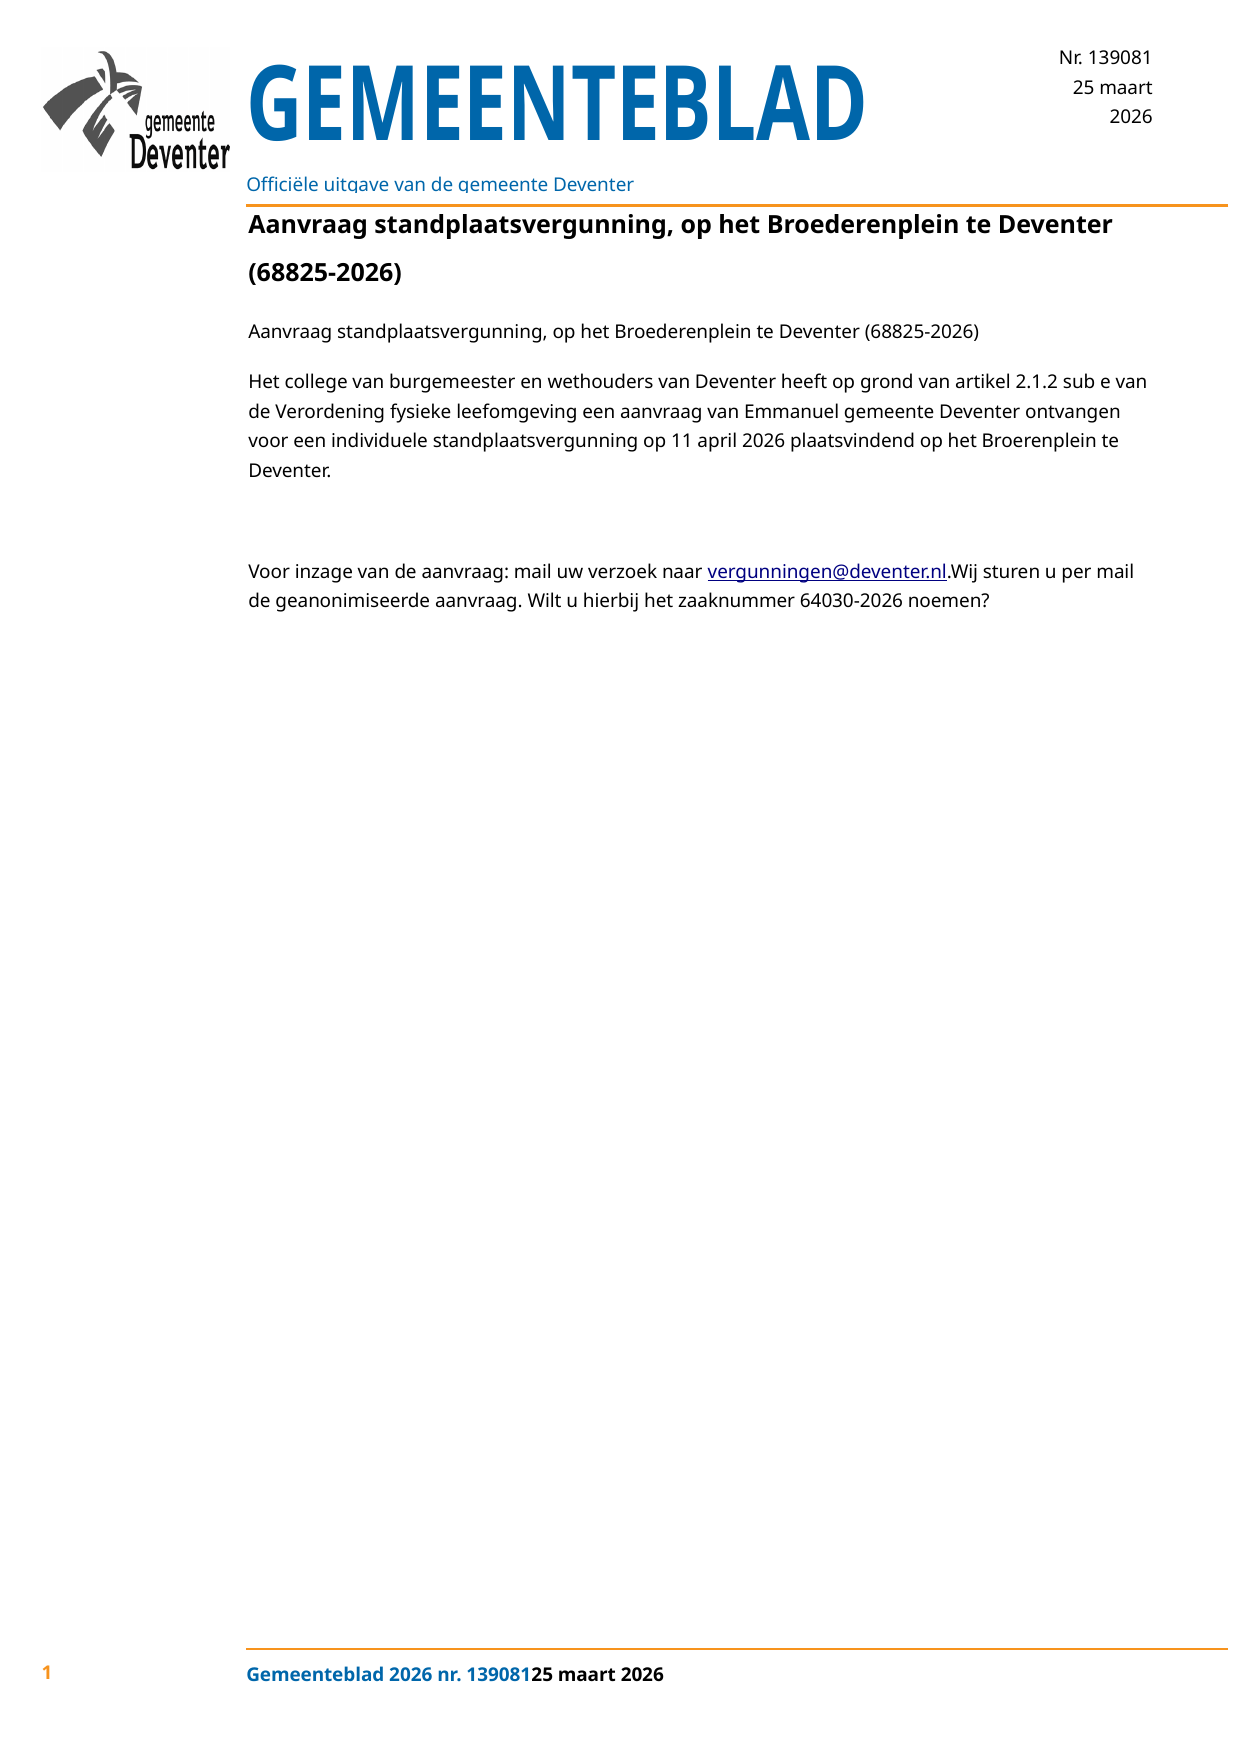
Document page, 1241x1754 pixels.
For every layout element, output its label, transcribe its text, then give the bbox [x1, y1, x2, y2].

text Aanvraag standplaatsvergunning, op het Broederenplein te Deventer (68825-2026) [248, 318, 1152, 344]
text Voor inzage van de aanvraag: mail uw verzoek naar vergunningen@deventer.nl.Wij sturen u per mail de geanonimiseerde aanvraag. Wilt u hierbij het zaaknummer 64030-2026 noemen? [248, 558, 1152, 613]
picture [41, 47, 231, 172]
text Het college van burgemeester en wethouders van Deventer heeft op grond van artikel 2.1.2 sub e van de Verordening fysieke leefomgeving een aanvraag van Emmanuel gemeente Deventer ontvangen voor een individuele standplaatsvergunning op 11 april 2026 plaatsvindend op het Broerenplein te Deventer. [248, 368, 1152, 483]
text Aanvraag standplaatsvergunning, op het Broederenplein te Deventer (68825-2026) [248, 207, 1152, 288]
